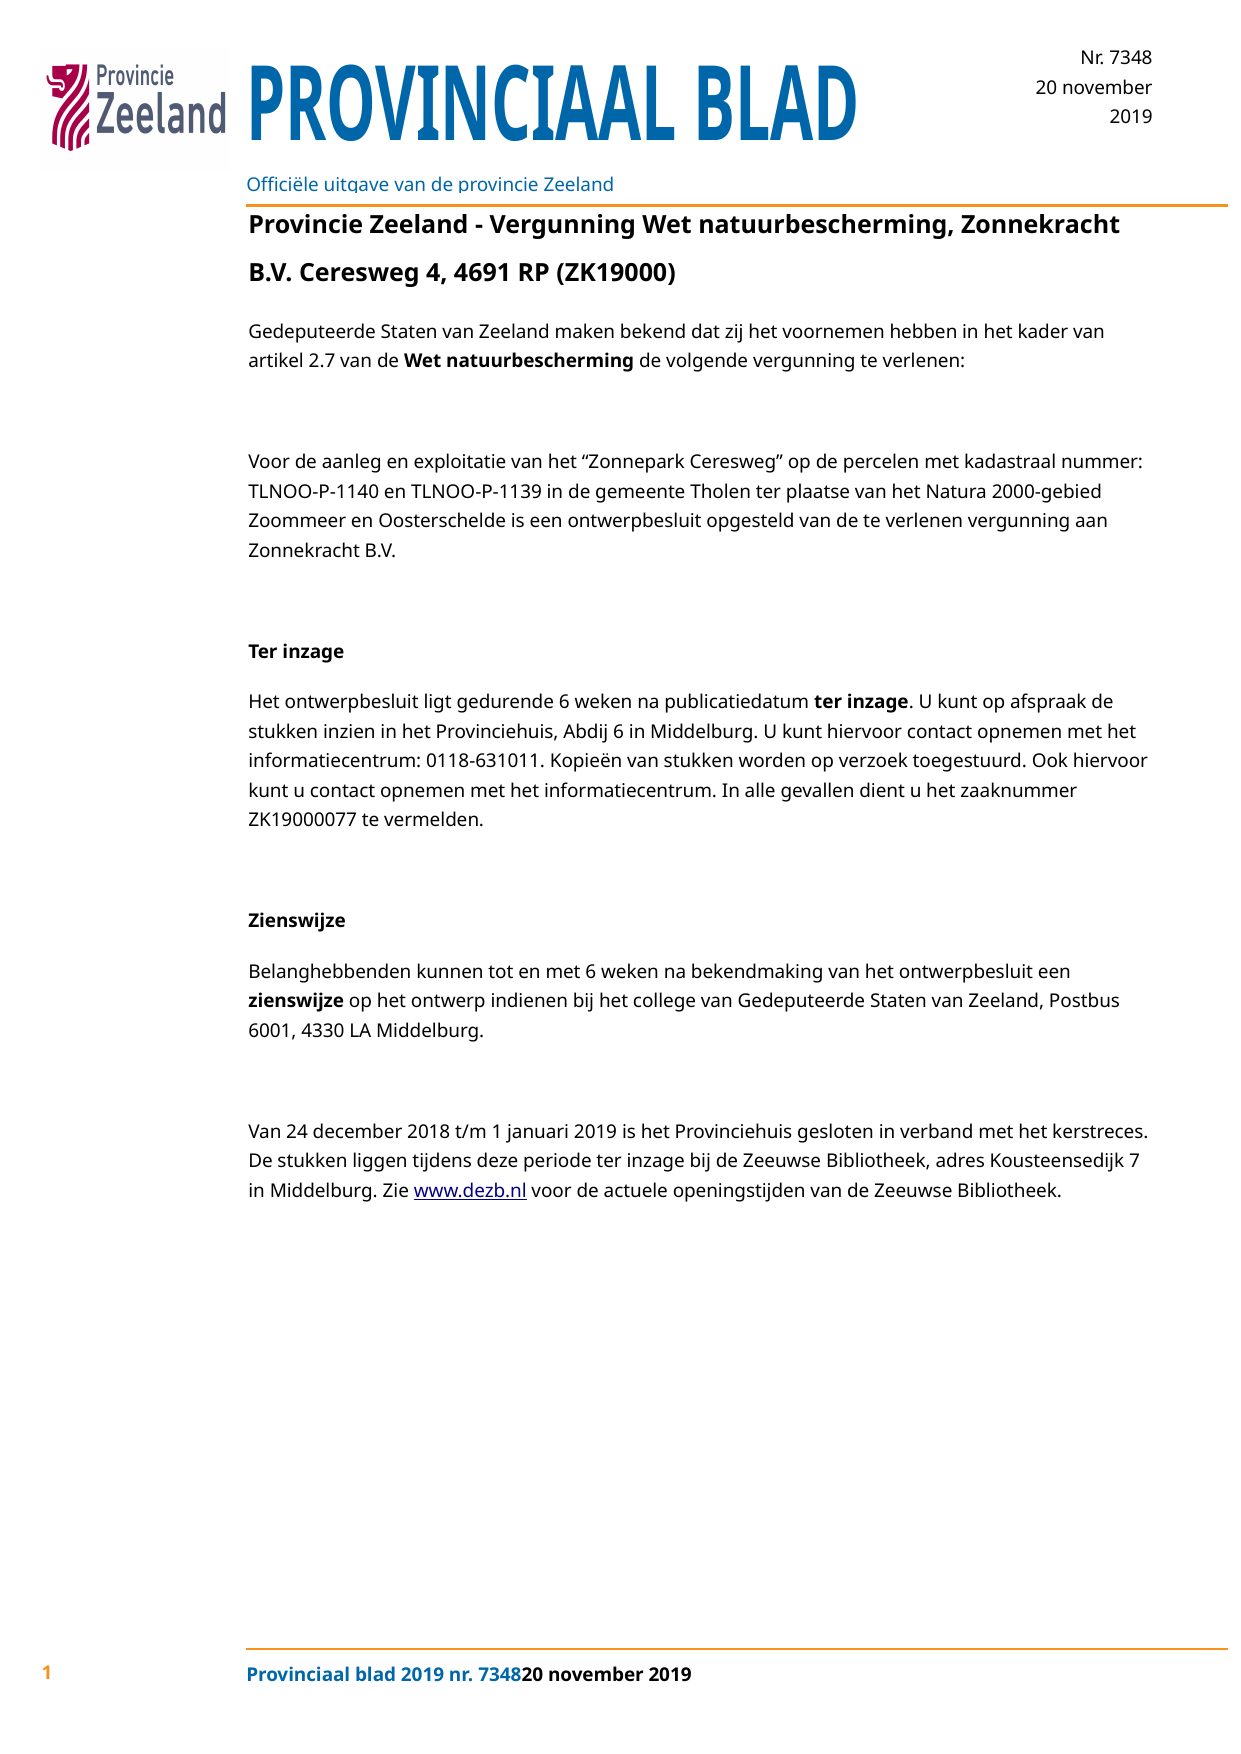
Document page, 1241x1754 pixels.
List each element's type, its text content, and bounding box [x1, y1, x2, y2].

text Gedeputeerde Staten van Zeeland maken bekend dat zij het voornemen hebben in het kader van artikel 2.7 van de Wet natuurbescherming de volgende vergunning te verlenen: [248, 318, 1152, 373]
text Zienswijze [248, 907, 1152, 933]
text Ter inzage [248, 638, 1152, 664]
text Provincie Zeeland - Vergunning Wet natuurbescherming, Zonnekracht B.V. Ceresweg 4, 4691 RP (ZK19000) [248, 207, 1152, 288]
picture [41, 47, 231, 172]
text Belanghebbenden kunnen tot en met 6 weken na bekendmaking van het ontwerpbesluit een zienswijze op het ontwerp indienen bij het college van Gedeputeerde Staten van Zeeland, Postbus 6001, 4330 LA Middelburg. [248, 958, 1152, 1043]
text Voor de aanleg en exploitatie van het “Zonnepark Ceresweg” op de percelen met kadastraal nummer: TLNOO-P-1140 en TLNOO-P-1139 in de gemeente Tholen ter plaatse van het Natura 2000-gebied Zoommeer en Oosterschelde is een ontwerpbesluit opgesteld van de te verlenen vergunning aan Zonnekracht B.V. [248, 448, 1152, 563]
text Het ontwerpbesluit ligt gedurende 6 weken na publicatiedatum ter inzage. U kunt op afspraak de stukken inzien in het Provinciehuis, Abdij 6 in Middelburg. U kunt hiervoor contact opnemen met het informatiecentrum: 0118-631011. Kopieën van stukken worden op verzoek toegestuurd. Ook hiervoor kunt u contact opnemen met het informatiecentrum. In alle gevallen dient u het zaaknummer ZK19000077 te vermelden. [248, 688, 1152, 832]
text Van 24 december 2018 t/m 1 januari 2019 is het Provinciehuis gesloten in verband met het kerstreces. De stukken liggen tijdens deze periode ter inzage bij de Zeeuwse Bibliotheek, adres Kousteensedijk 7 in Middelburg. Zie www.dezb.nl voor de actuele openingstijden van de Zeeuwse Bibliotheek. [248, 1118, 1152, 1203]
